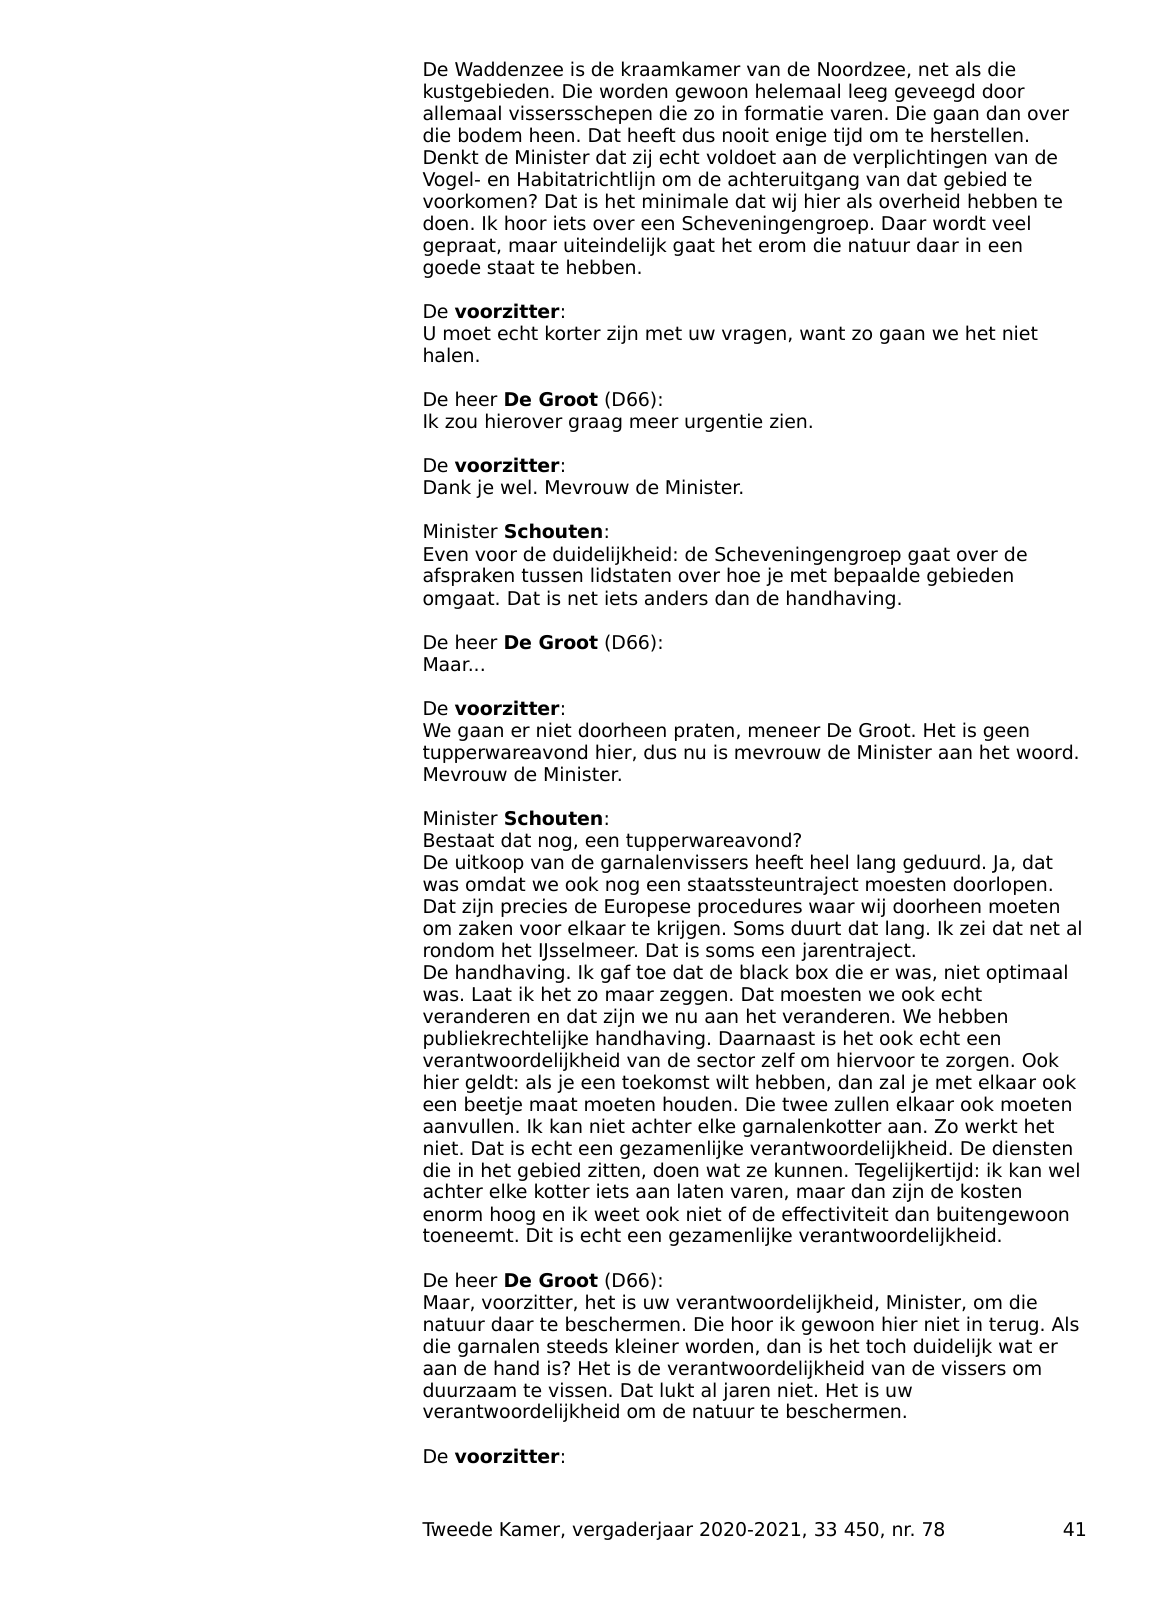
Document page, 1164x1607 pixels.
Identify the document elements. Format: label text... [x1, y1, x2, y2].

text De voorzitter: [422, 698, 1087, 720]
text De voorzitter: [422, 455, 1087, 477]
text De handhaving. Ik gaf toe dat de black box die er was, niet optimaal was. Laat ik het zo maar zeggen. Dat moesten we ook echt veranderen en dat zijn we nu aan het veranderen. We hebben publiekrechtelijke handhaving. Daarnaast is het ook echt een verantwoordelijkheid van de sector zelf om hiervoor te zorgen. Ook hier geldt: als je een toekomst wilt hebben, dan zal je met elkaar ook een beetje maat moeten houden. Die twee zullen elkaar ook moeten aanvullen. Ik kan niet achter elke garnalenkotter aan. Zo werkt het niet. Dat is echt een gezamenlijke verantwoordelijkheid. De diensten die in het gebied zitten, doen wat ze kunnen. Tegelijkertijd: ik kan wel achter elke kotter iets aan laten varen, maar dan zijn de kosten enorm hoog en ik weet ook niet of de effectiviteit dan buitengewoon toeneemt. Dit is echt een gezamenlijke verantwoordelijkheid. [422, 962, 1087, 1247]
text We gaan er niet doorheen praten, meneer De Groot. Het is geen tupperwareavond hier, dus nu is mevrouw de Minister aan het woord. Mevrouw de Minister. [422, 720, 1087, 786]
text De voorzitter: [422, 301, 1087, 323]
text De heer De Groot (D66): [422, 389, 1087, 411]
text Bestaat dat nog, een tupperwareavond? [422, 830, 1087, 852]
text Maar... [422, 653, 1087, 676]
text Minister Schouten: [422, 521, 1087, 543]
text De heer De Groot (D66): [422, 1269, 1087, 1292]
text Dank je wel. Mevrouw de Minister. [422, 477, 1087, 499]
text De voorzitter: [422, 1446, 1087, 1468]
text Even voor de duidelijkheid: de Scheveningengroep gaat over de afspraken tussen lidstaten over hoe je met bepaalde gebieden omgaat. Dat is net iets anders dan de handhaving. [422, 543, 1087, 609]
text De uitkoop van de garnalenvissers heeft heel lang geduurd. Ja, dat was omdat we ook nog een staatssteuntraject moesten doorlopen. Dat zijn precies de Europese procedures waar wij doorheen moeten om zaken voor elkaar te krijgen. Soms duurt dat lang. Ik zei dat net al rondom het IJsselmeer. Dat is soms een jarentraject. [422, 852, 1087, 962]
text De Waddenzee is de kraamkamer van de Noordzee, net als die kustgebieden. Die worden gewoon helemaal leeg geveegd door allemaal vissersschepen die zo in formatie varen. Die gaan dan over die bodem heen. Dat heeft dus nooit enige tijd om te herstellen. Denkt de Minister dat zij echt voldoet aan de verplichtingen van de Vogel- en Habitatrichtlijn om de achteruitgang van dat gebied te voorkomen? Dat is het minimale dat wij hier als overheid hebben te doen. Ik hoor iets over een Scheveningengroep. Daar wordt veel gepraat, maar uiteindelijk gaat het erom die natuur daar in een goede staat te hebben. [422, 59, 1087, 279]
text De heer De Groot (D66): [422, 632, 1087, 653]
text U moet echt korter zijn met uw vragen, want zo gaan we het niet halen. [422, 323, 1087, 367]
text Maar, voorzitter, het is uw verantwoordelijkheid, Minister, om die natuur daar te beschermen. Die hoor ik gewoon hier niet in terug. Als die garnalen steeds kleiner worden, dan is het toch duidelijk wat er aan de hand is? Het is de verantwoordelijkheid van de vissers om duurzaam te vissen. Dat lukt al jaren niet. Het is uw verantwoordelijkheid om de natuur te beschermen. [422, 1292, 1087, 1423]
text Ik zou hierover graag meer urgentie zien. [422, 411, 1087, 433]
text Minister Schouten: [422, 808, 1087, 830]
